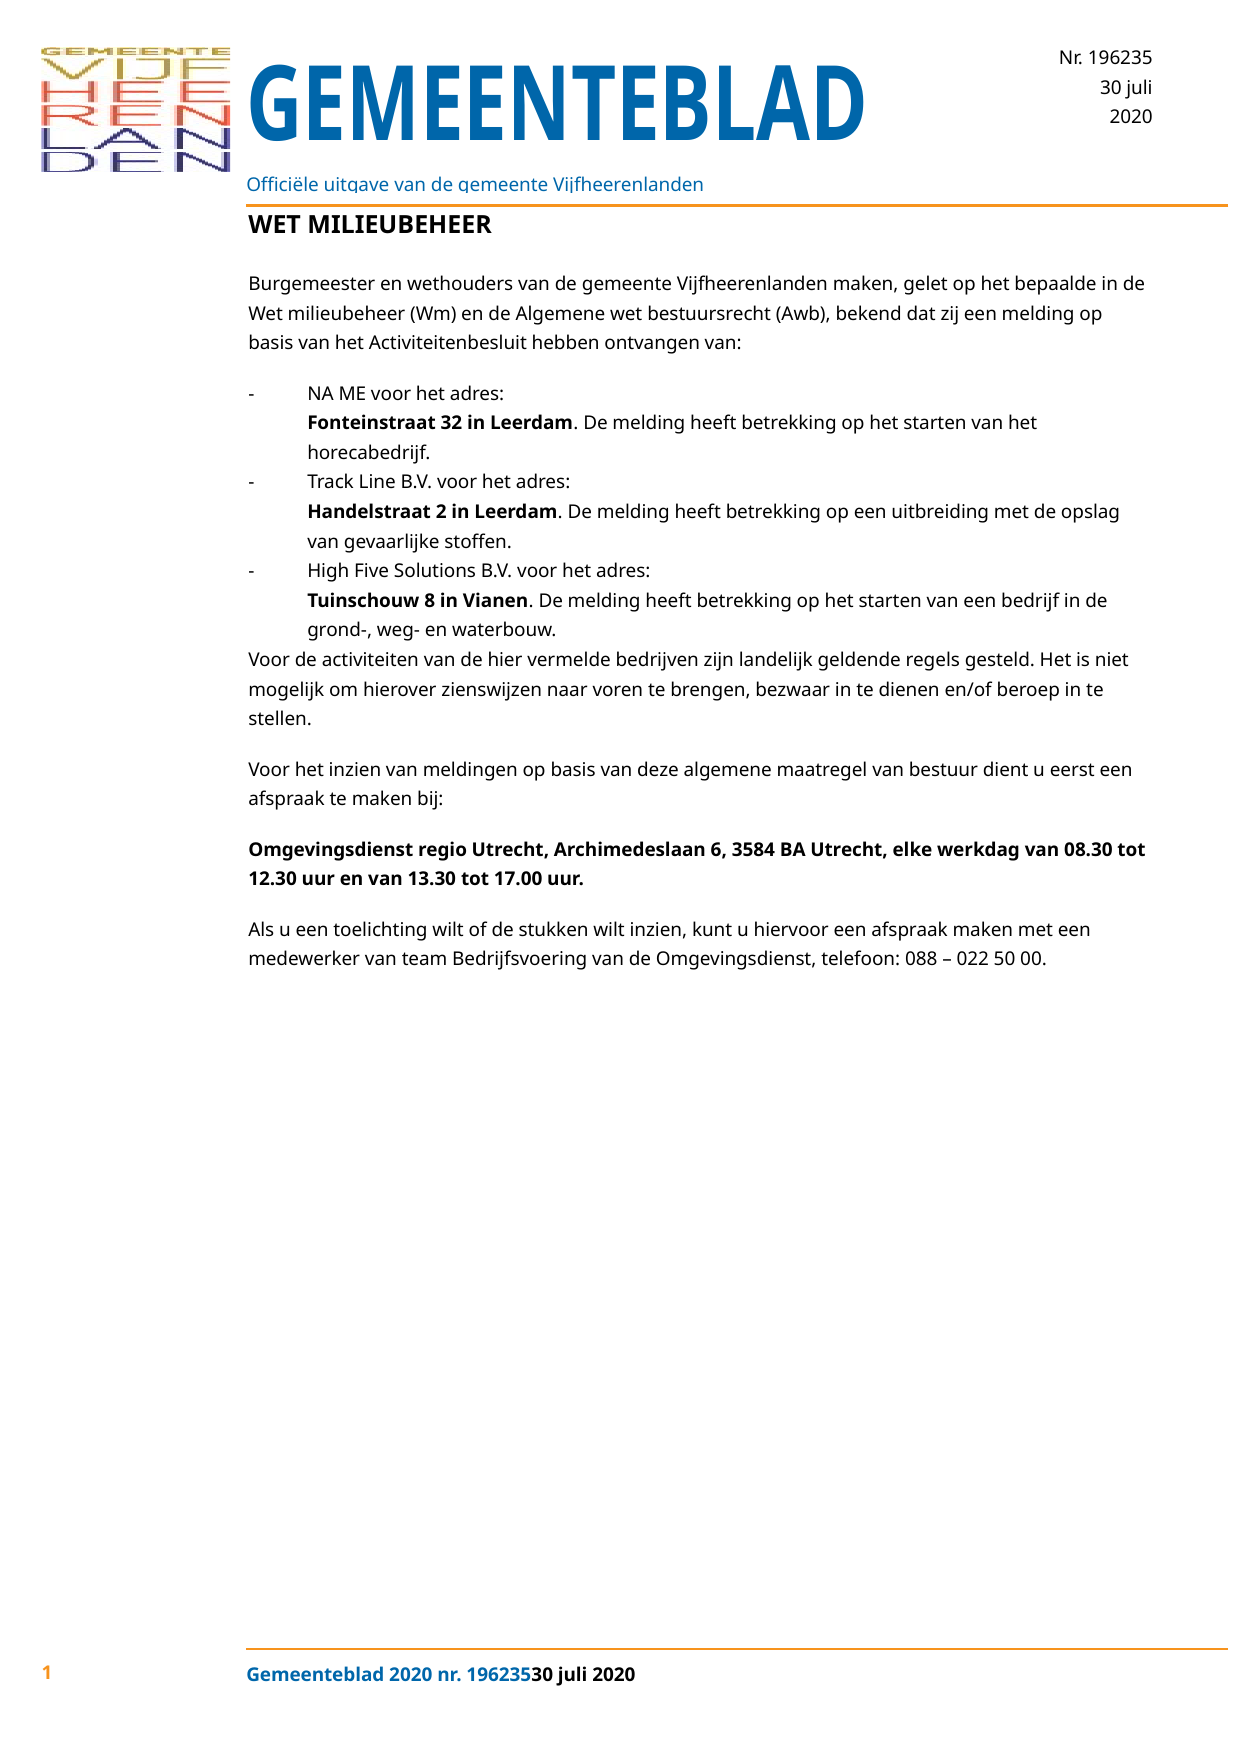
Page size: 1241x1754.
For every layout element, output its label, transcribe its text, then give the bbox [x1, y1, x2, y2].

list Handelstraat 2 in Leerdam. De melding heeft betrekking op een uitbreiding met de opslag van gevaarlijke stoffen. [248, 498, 1152, 553]
text Voor het inzien van meldingen op basis van deze algemene maatregel van bestuur dient u eerst een afspraak te maken bij: [248, 756, 1152, 811]
text Burgemeester en wethouders van de gemeente Vijfheerenlanden maken, gelet op het bepaalde in de Wet milieubeheer (Wm) en de Algemene wet bestuursrecht (Awb), bekend dat zij een melding op basis van het Activiteitenbesluit hebben ontvangen van: [248, 270, 1152, 355]
text WET MILIEUBEHEER [248, 207, 1152, 241]
picture [41, 47, 231, 172]
text Omgevingsdienst regio Utrecht, Archimedeslaan 6, 3584 BA Utrecht, elke werkdag van 08.30 tot 12.30 uur en van 13.30 tot 17.00 uur. [248, 836, 1152, 891]
list NA ME voor het adres: [248, 380, 1152, 406]
list High Five Solutions B.V. voor het adres: [248, 557, 1152, 583]
text Als u een toelichting wilt of de stukken wilt inzien, kunt u hiervoor een afspraak maken met een medewerker van team Bedrijfsvoering van de Omgevingsdienst, telefoon: 088 – 022 50 00. [248, 916, 1152, 971]
list Track Line B.V. voor het adres: [248, 469, 1152, 494]
text Voor de activiteiten van de hier vermelde bedrijven zijn landelijk geldende regels gesteld. Het is niet mogelijk om hierover zienswijzen naar voren te brengen, bezwaar in te dienen en/of beroep in te stellen. [248, 646, 1152, 731]
list Fonteinstraat 32 in Leerdam. De melding heeft betrekking op het starten van het horecabedrijf. [248, 409, 1152, 465]
list Tuinschouw 8 in Vianen. De melding heeft betrekking op het starten van een bedrijf in de grond-, weg- en waterbouw. [248, 587, 1152, 642]
